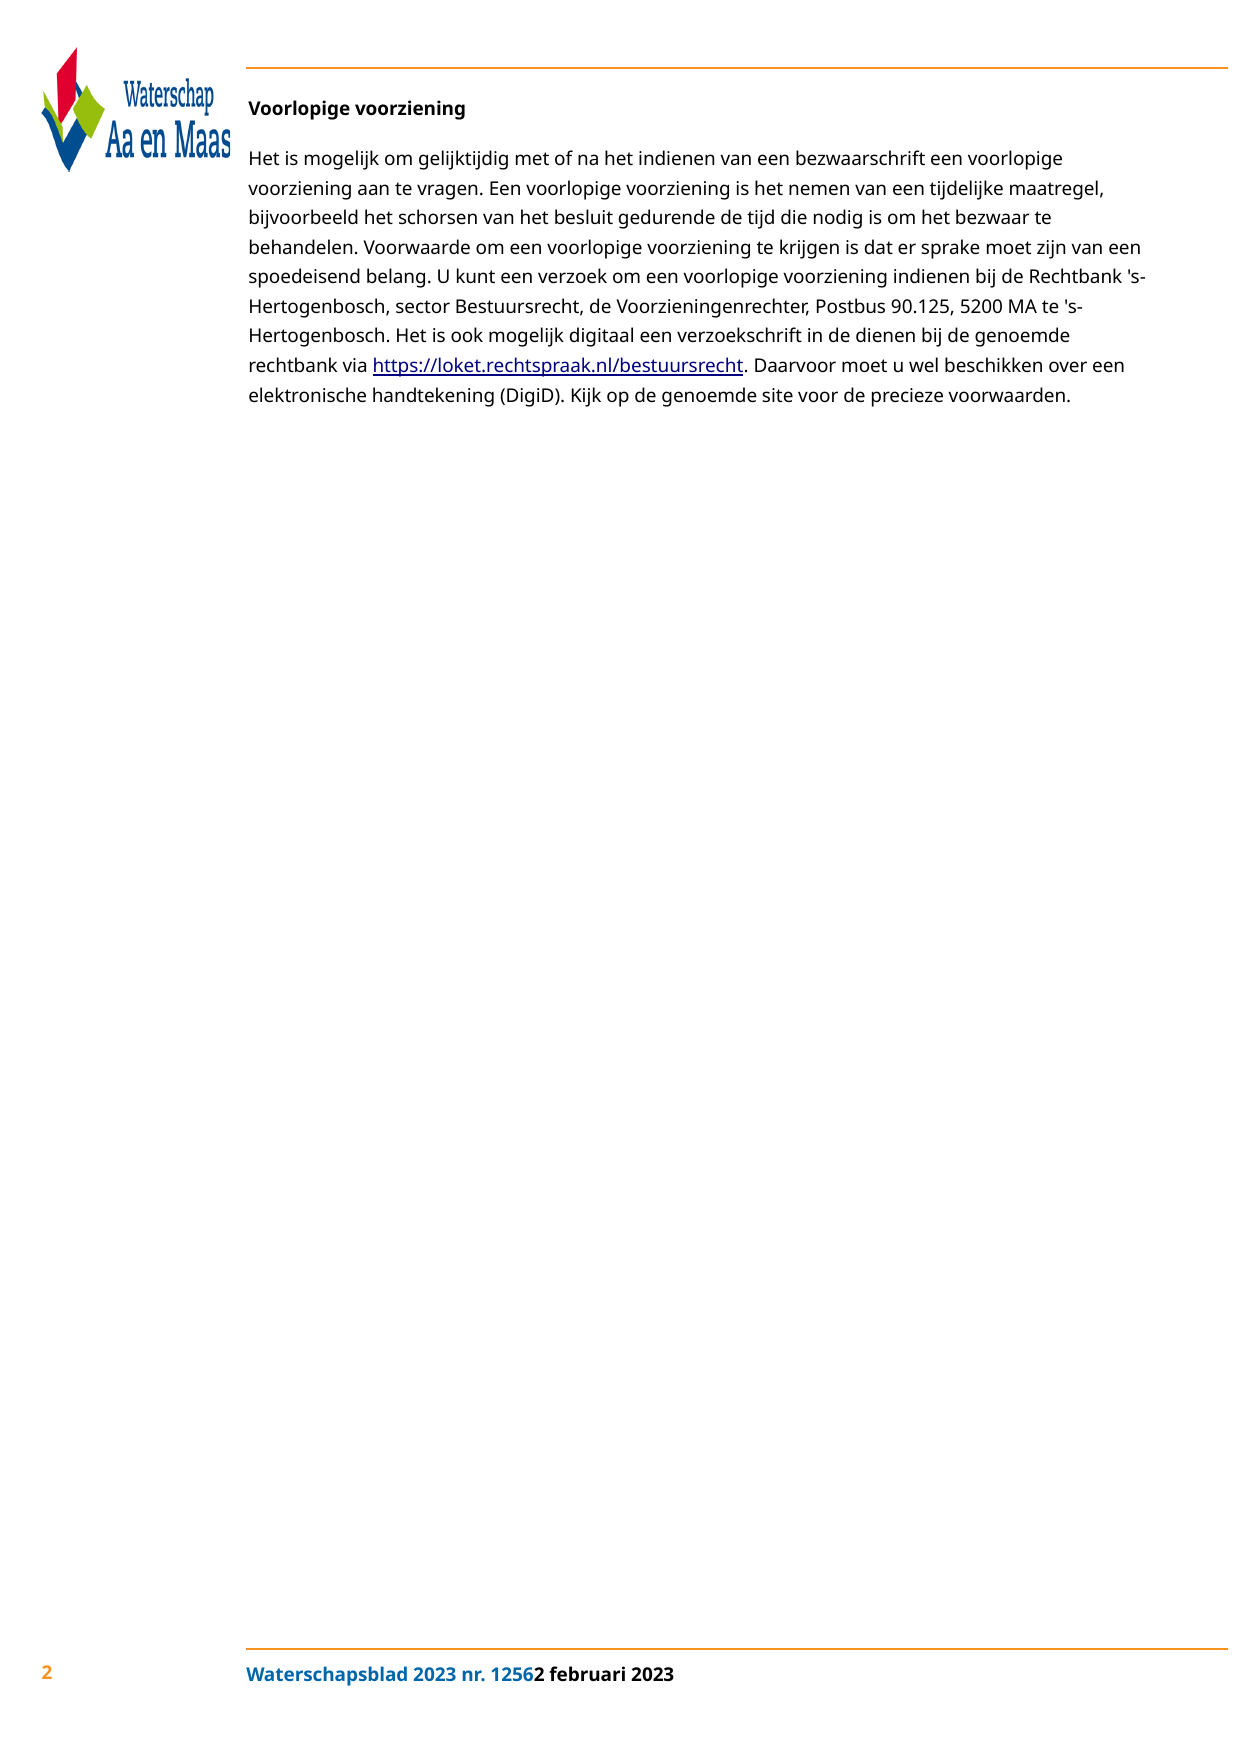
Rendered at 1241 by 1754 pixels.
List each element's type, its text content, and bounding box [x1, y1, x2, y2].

picture [41, 47, 231, 172]
text Voorlopige voorziening [248, 95, 1152, 121]
text Het is mogelijk om gelijktijdig met of na het indienen van een bezwaarschrift een voorlopige voorziening aan te vragen. Een voorlopige voorziening is het nemen van een tijdelijke maatregel, bijvoorbeeld het schorsen van het besluit gedurende de tijd die nodig is om het bezwaar te behandelen. Voorwaarde om een voorlopige voorziening te krijgen is dat er sprake moet zijn van een spoedeisend belang. U kunt een verzoek om een voorlopige voorziening indienen bij de Rechtbank 's-Hertogenbosch, sector Bestuursrecht, de Voorzieningenrechter, Postbus 90.125, 5200 MA te 's-Hertogenbosch. Het is ook mogelijk digitaal een verzoekschrift in de dienen bij de genoemde rechtbank via https://loket.rechtspraak.nl/bestuursrecht. Daarvoor moet u wel beschikken over een elektronische handtekening (DigiD). Kijk op de genoemde site voor de precieze voorwaarden. [248, 145, 1152, 408]
